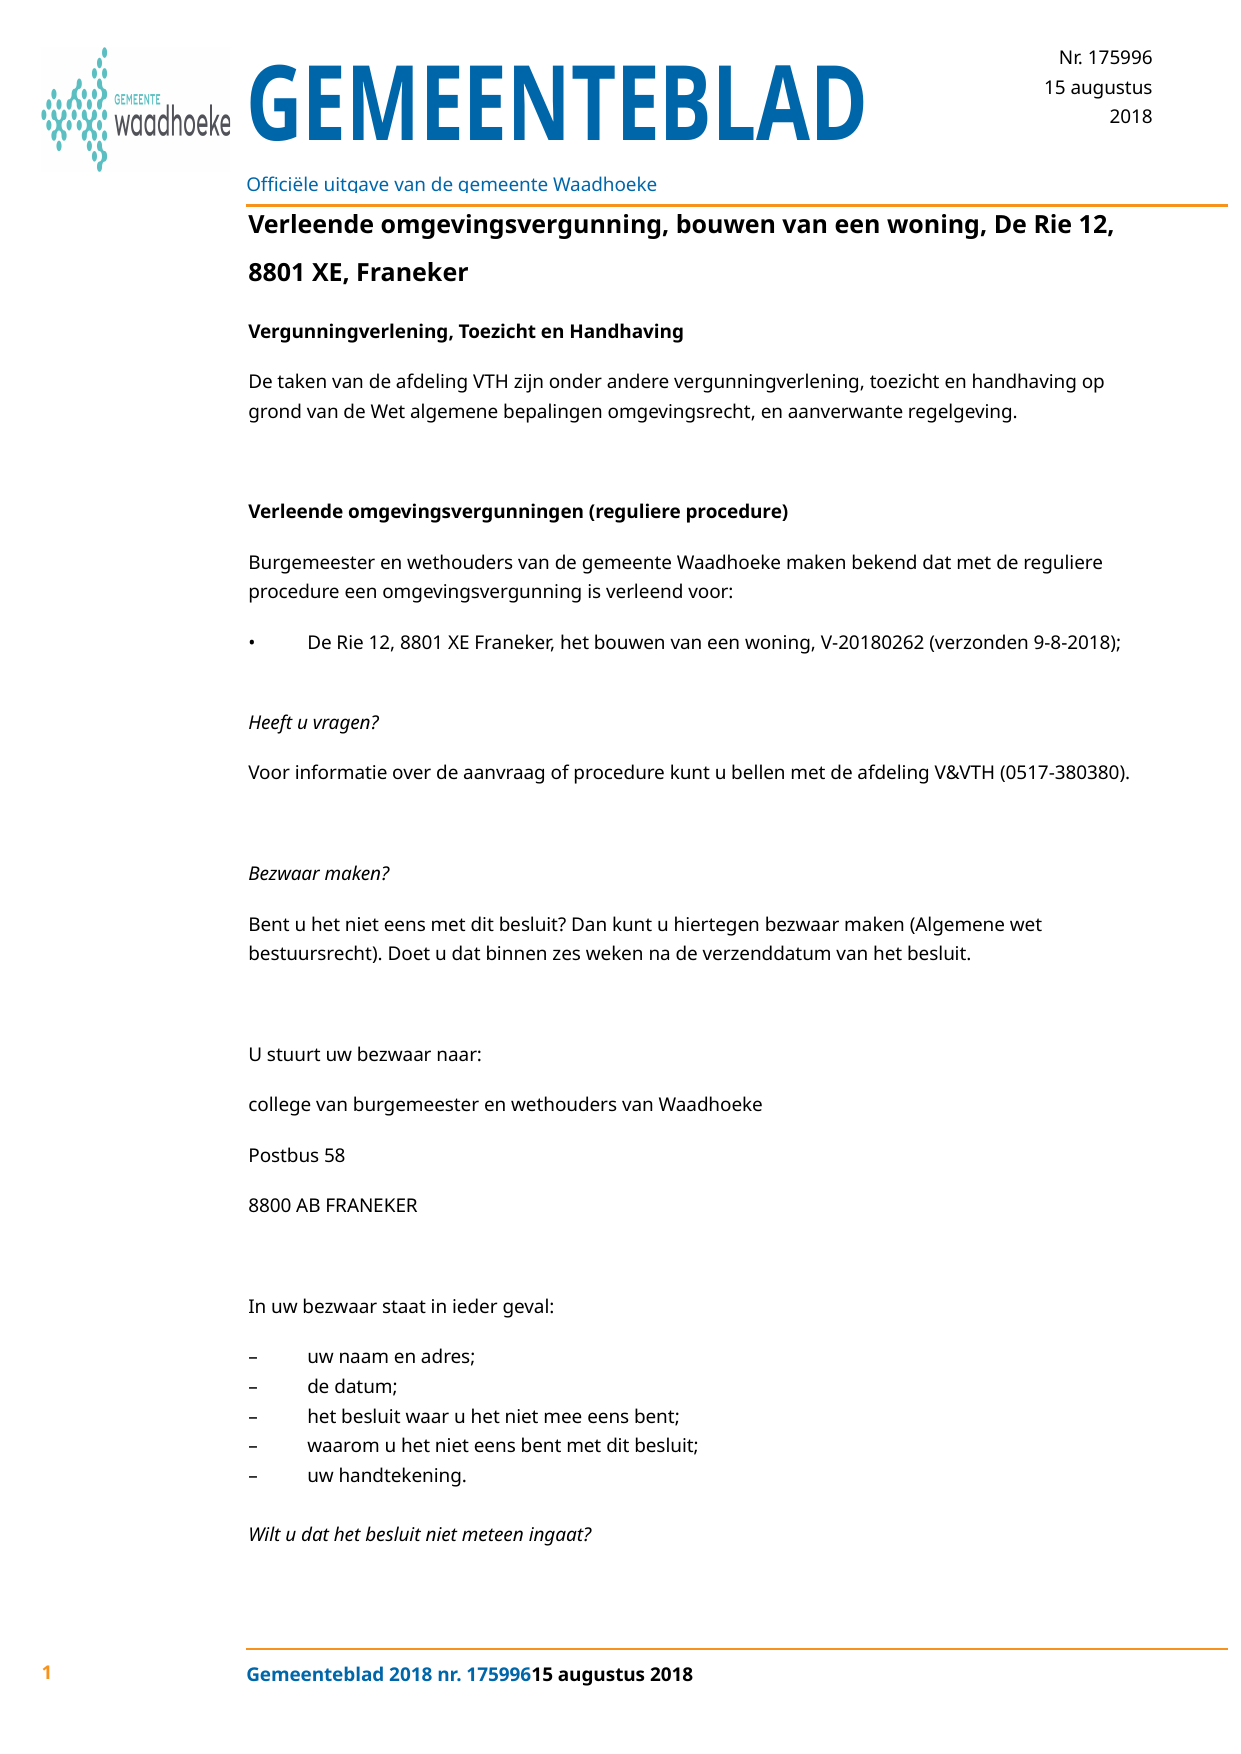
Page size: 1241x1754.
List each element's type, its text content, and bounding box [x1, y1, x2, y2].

list waarom u het niet eens bent met dit besluit; [248, 1432, 1152, 1458]
text Heeft u vragen? [248, 709, 1152, 735]
text Wilt u dat het besluit niet meteen ingaat? [248, 1521, 1152, 1547]
list het besluit waar u het niet mee eens bent; [248, 1403, 1152, 1429]
text college van burgemeester en wethouders van Waadhoeke [248, 1092, 1152, 1117]
text Verleende omgevingsvergunning, bouwen van een woning, De Rie 12, 8801 XE, Franeker [248, 207, 1152, 288]
text Bezwaar maken? [248, 860, 1152, 886]
text Voor informatie over de aanvraag of procedure kunt u bellen met de afdeling V&VTH (0517-380380). [248, 759, 1152, 785]
list De Rie 12, 8801 XE Franeker, het bouwen van een woning, V-20180262 (verzonden 9-8-2018); [248, 629, 1152, 655]
picture [41, 47, 231, 172]
list de datum; [248, 1373, 1152, 1399]
text U stuurt uw bezwaar naar: [248, 1041, 1152, 1067]
text 8800 AB FRANEKER [248, 1192, 1152, 1218]
text Bent u het niet eens met dit besluit? Dan kunt u hiertegen bezwaar maken (Algemene wet bestuursrecht). Doet u dat binnen zes weken na de verzenddatum van het besluit. [248, 911, 1152, 966]
list uw handtekening. [248, 1462, 1152, 1488]
text Postbus 58 [248, 1142, 1152, 1168]
text Verleende omgevingsvergunningen (reguliere procedure) [248, 499, 1152, 524]
text In uw bezwaar staat in ieder geval: [248, 1293, 1152, 1319]
text De taken van de afdeling VTH zijn onder andere vergunningverlening, toezicht en handhaving op grond van de Wet algemene bepalingen omgevingsrecht, en aanverwante regelgeving. [248, 368, 1152, 424]
text Burgemeester en wethouders van de gemeente Waadhoeke maken bekend dat met de reguliere procedure een omgevingsvergunning is verleend voor: [248, 549, 1152, 604]
text Vergunningverlening, Toezicht en Handhaving [248, 318, 1152, 344]
list uw naam en adres; [248, 1344, 1152, 1369]
